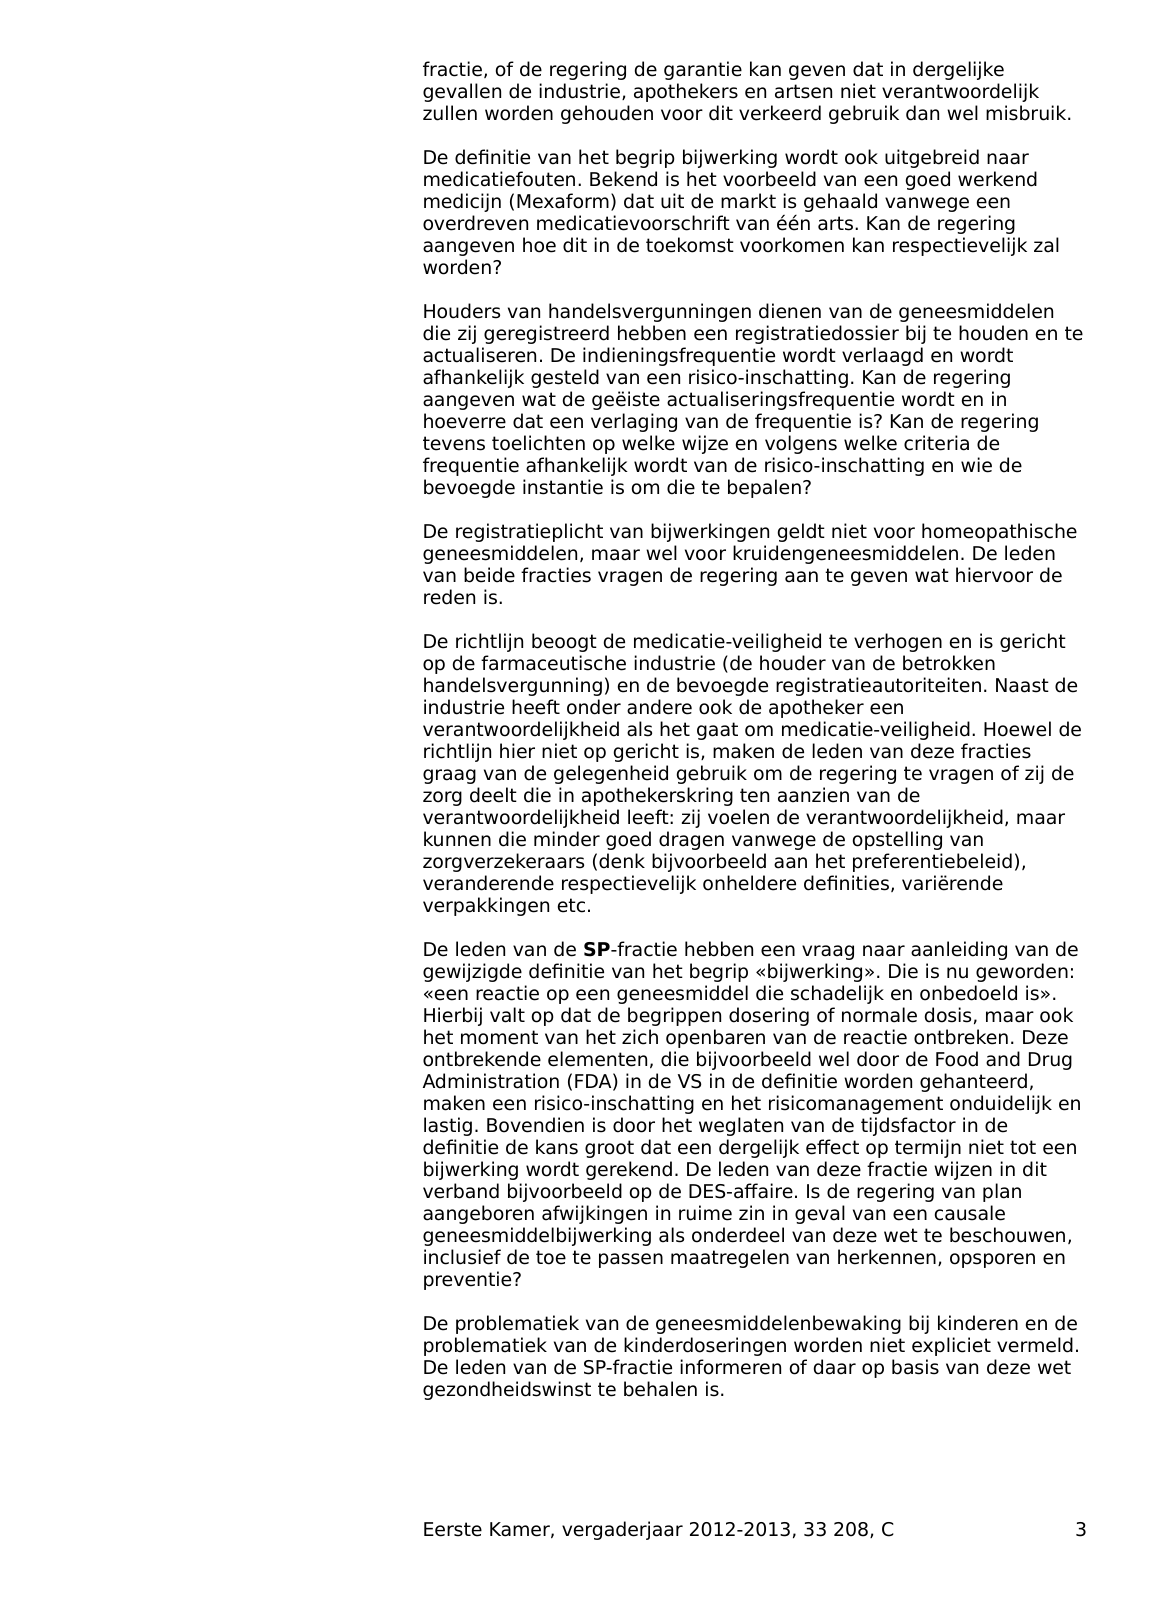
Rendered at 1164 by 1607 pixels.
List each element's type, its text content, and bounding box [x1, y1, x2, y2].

text De problematiek van de geneesmiddelenbewaking bij kinderen en de problematiek van de kinderdoseringen worden niet expliciet vermeld. De leden van de SP-fractie informeren of daar op basis van deze wet gezondheidswinst te behalen is. [422, 1313, 1087, 1401]
text Houders van handelsvergunningen dienen van de geneesmiddelen die zij geregistreerd hebben een registratiedossier bij te houden en te actualiseren. De indieningsfrequentie wordt verlaagd en wordt afhankelijk gesteld van een risico-inschatting. Kan de regering aangeven wat de geëiste actualiseringsfrequentie wordt en in hoeverre dat een verlaging van de frequentie is? Kan de regering tevens toelichten op welke wijze en volgens welke criteria de frequentie afhankelijk wordt van de risico-inschatting en wie de bevoegde instantie is om die te bepalen? [422, 301, 1087, 499]
text fractie, of de regering de garantie kan geven dat in dergelijke gevallen de industrie, apothekers en artsen niet verantwoordelijk zullen worden gehouden voor dit verkeerd gebruik dan wel misbruik. [422, 59, 1087, 125]
text De registratieplicht van bijwerkingen geldt niet voor homeopathische geneesmiddelen, maar wel voor kruidengeneesmiddelen. De leden van beide fracties vragen de regering aan te geven wat hiervoor de reden is. [422, 521, 1087, 609]
text De richtlijn beoogt de medicatie-veiligheid te verhogen en is gericht op de farmaceutische industrie (de houder van de betrokken handelsvergunning) en de bevoegde registratieautoriteiten. Naast de industrie heeft onder andere ook de apotheker een verantwoordelijkheid als het gaat om medicatie-veiligheid. Hoewel de richtlijn hier niet op gericht is, maken de leden van deze fracties graag van de gelegenheid gebruik om de regering te vragen of zij de zorg deelt die in apothekerskring ten aanzien van de verantwoordelijkheid leeft: zij voelen de verantwoordelijkheid, maar kunnen die minder goed dragen vanwege de opstelling van zorgverzekeraars (denk bijvoorbeeld aan het preferentiebeleid), veranderende respectievelijk onheldere definities, variërende verpakkingen etc. [422, 631, 1087, 917]
text De leden van de SP-fractie hebben een vraag naar aanleiding van de gewijzigde definitie van het begrip «bijwerking». Die is nu geworden: «een reactie op een geneesmiddel die schadelijk en onbedoeld is». Hierbij valt op dat de begrippen dosering of normale dosis, maar ook het moment van het zich openbaren van de reactie ontbreken. Deze ontbrekende elementen, die bijvoorbeeld wel door de Food and Drug Administration (FDA) in de VS in de definitie worden gehanteerd, maken een risico-inschatting en het risicomanagement onduidelijk en lastig. Bovendien is door het weglaten van de tijdsfactor in de definitie de kans groot dat een dergelijk effect op termijn niet tot een bijwerking wordt gerekend. De leden van deze fractie wijzen in dit verband bijvoorbeeld op de DES-affaire. Is de regering van plan aangeboren afwijkingen in ruime zin in geval van een causale geneesmiddelbijwerking als onderdeel van deze wet te beschouwen, inclusief de toe te passen maatregelen van herkennen, opsporen en preventie? [422, 939, 1087, 1291]
text De definitie van het begrip bijwerking wordt ook uitgebreid naar medicatiefouten. Bekend is het voorbeeld van een goed werkend medicijn (Mexaform) dat uit de markt is gehaald vanwege een overdreven medicatievoorschrift van één arts. Kan de regering aangeven hoe dit in de toekomst voorkomen kan respectievelijk zal worden? [422, 147, 1087, 279]
